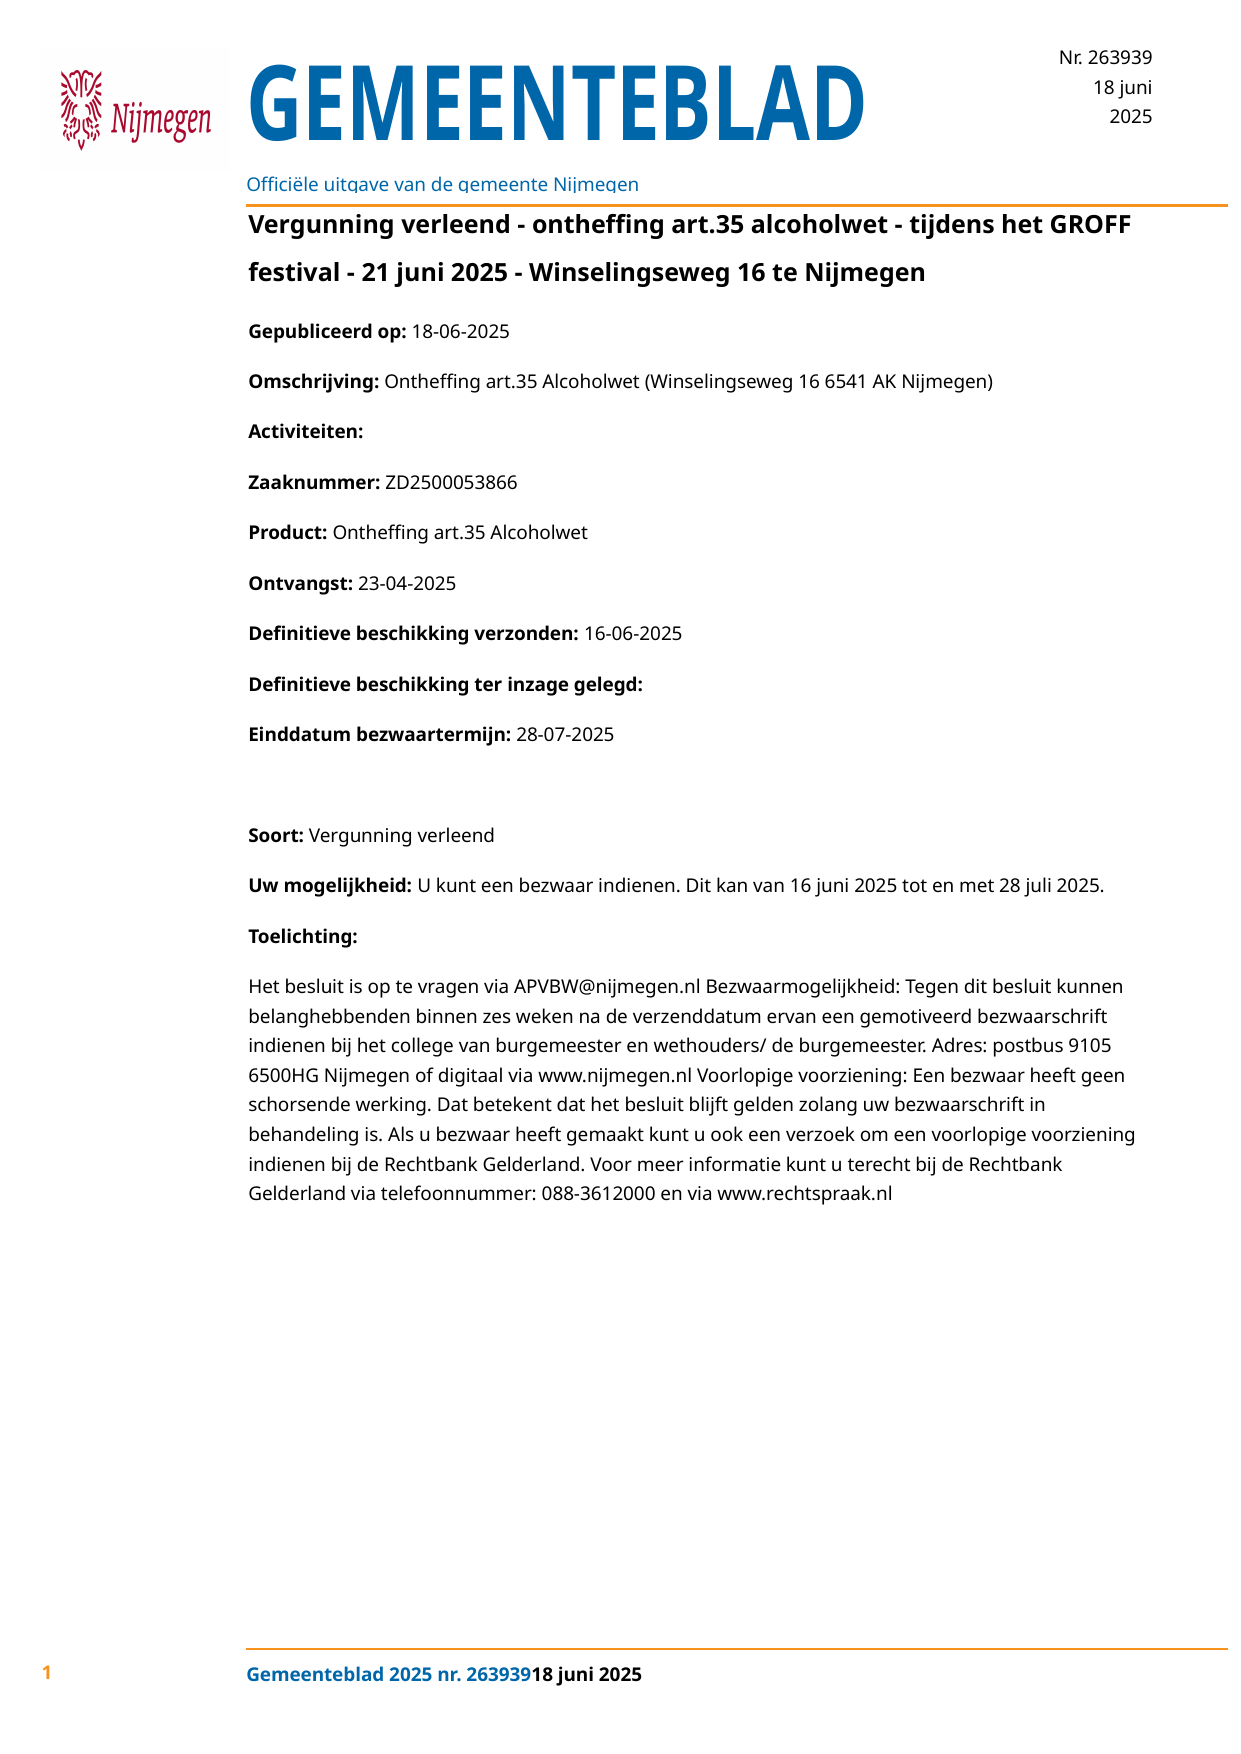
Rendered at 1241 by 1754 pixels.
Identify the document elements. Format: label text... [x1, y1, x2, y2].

text Het besluit is op te vragen via APVBW@nijmegen.nl Bezwaarmogelijkheid: Tegen dit besluit kunnen belanghebbenden binnen zes weken na de verzenddatum ervan een gemotiveerd bezwaarschrift indienen bij het college van burgemeester en wethouders/ de burgemeester. Adres: postbus 9105 6500HG Nijmegen of digitaal via www.nijmegen.nl Voorlopige voorziening: Een bezwaar heeft geen schorsende werking. Dat betekent dat het besluit blijft gelden zolang uw bezwaarschrift in behandeling is. Als u bezwaar heeft gemaakt kunt u ook een verzoek om een voorlopige voorziening indienen bij de Rechtbank Gelderland. Voor meer informatie kunt u terecht bij de Rechtbank Gelderland via telefoonnummer: 088-3612000 en via www.rechtspraak.nl [248, 973, 1152, 1206]
text Uw mogelijkheid: U kunt een bezwaar indienen. Dit kan van 16 juni 2025 tot en met 28 juli 2025. [248, 872, 1152, 898]
text Product: Ontheffing art.35 Alcoholwet [248, 519, 1152, 545]
text Omschrijving: Ontheffing art.35 Alcoholwet (Winselingseweg 16 6541 AK Nijmegen) [248, 368, 1152, 394]
picture [41, 47, 231, 172]
text Gepubliceerd op: 18-06-2025 [248, 318, 1152, 344]
text Zaaknummer: ZD2500053866 [248, 469, 1152, 495]
text Soort: Vergunning verleend [248, 822, 1152, 848]
text Activiteiten: [248, 419, 1152, 444]
text Vergunning verleend - ontheffing art.35 alcoholwet - tijdens het GROFF festival - 21 juni 2025 - Winselingseweg 16 te Nijmegen [248, 207, 1152, 288]
text Toelichting: [248, 923, 1152, 949]
text Ontvangst: 23-04-2025 [248, 570, 1152, 596]
text Definitieve beschikking verzonden: 16-06-2025 [248, 620, 1152, 646]
text Einddatum bezwaartermijn: 28-07-2025 [248, 721, 1152, 747]
text Definitieve beschikking ter inzage gelegd: [248, 671, 1152, 697]
